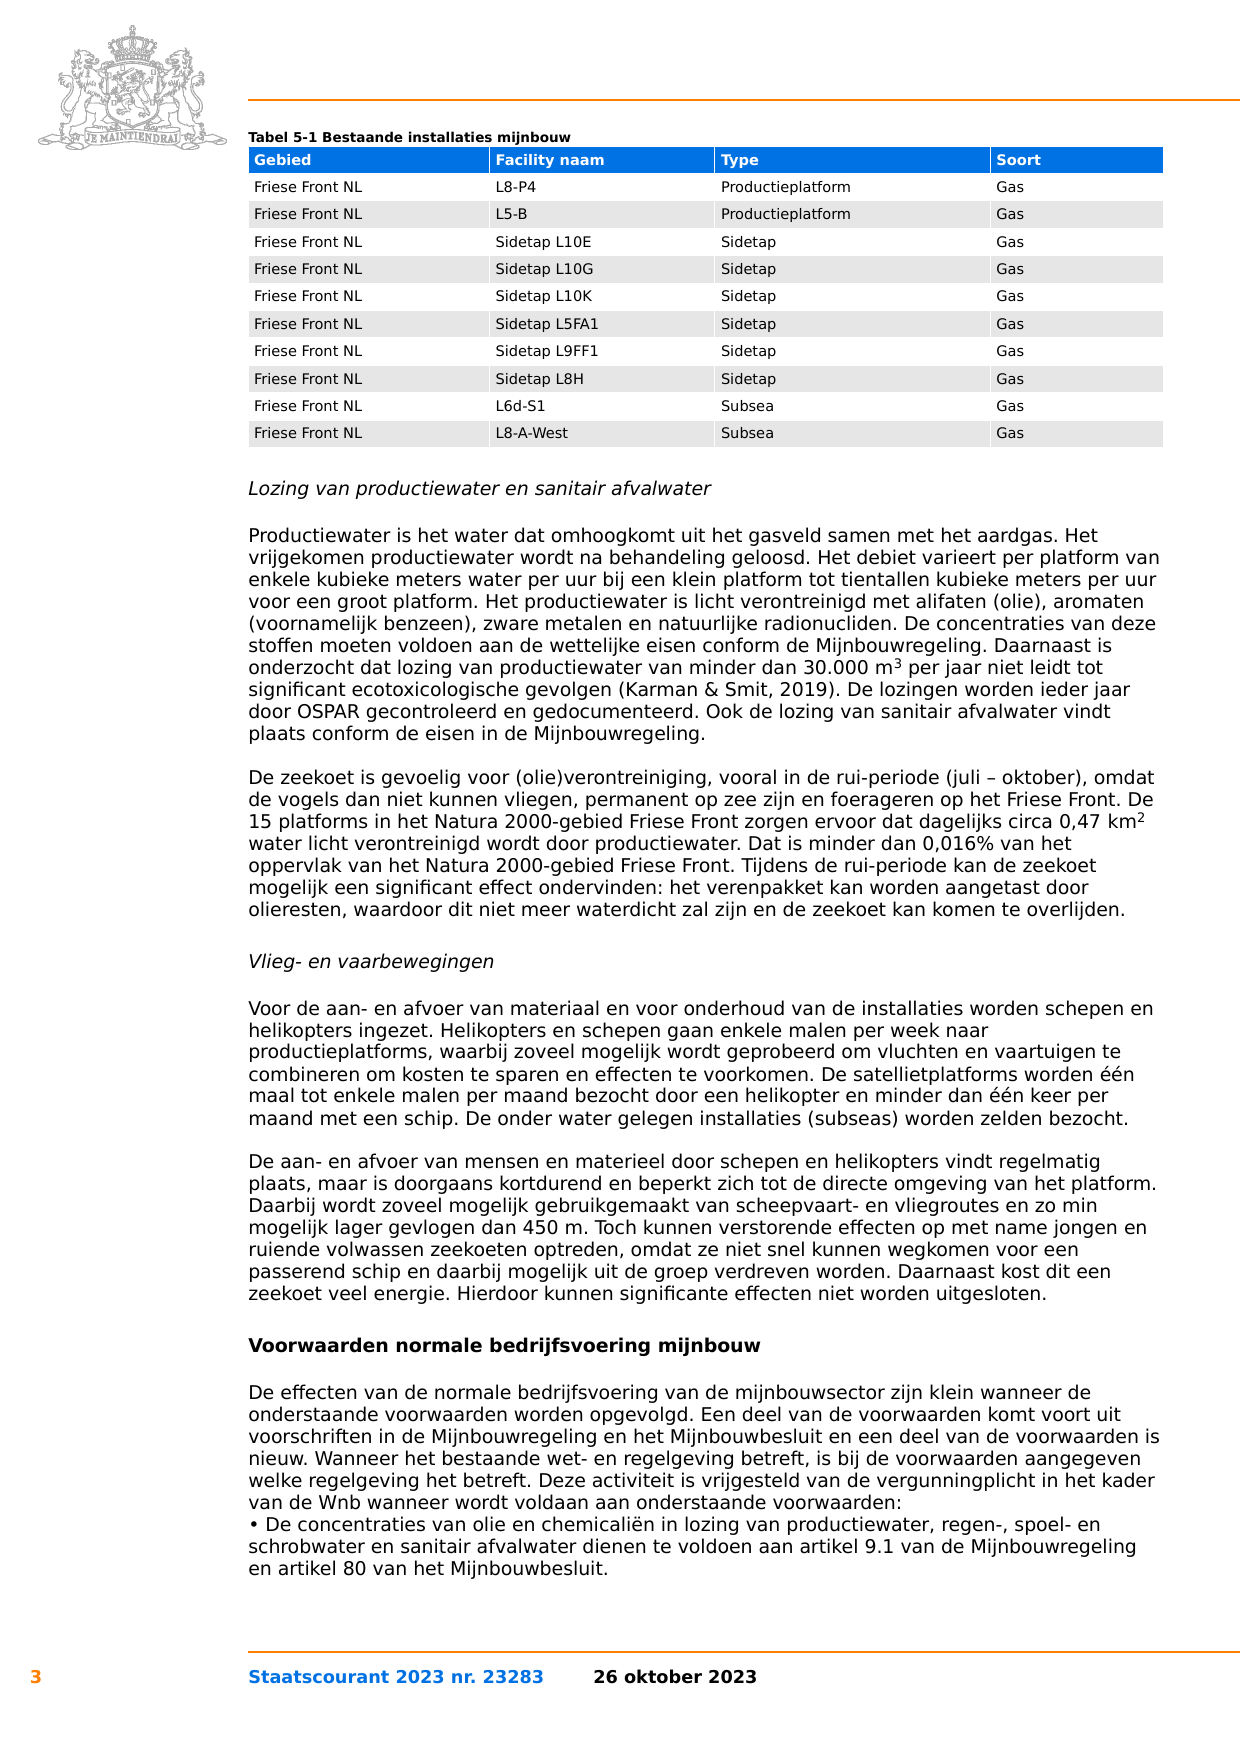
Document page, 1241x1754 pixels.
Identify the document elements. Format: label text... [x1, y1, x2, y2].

table_cell Friese Front NL [249, 229, 489, 255]
table_cell Gas [991, 421, 1163, 447]
table_cell Sidetap [715, 284, 990, 310]
table_cell Gas [991, 284, 1163, 310]
table_cell Productieplatform [715, 174, 990, 200]
table_cell Gas [991, 339, 1163, 365]
table_cell Gas [991, 229, 1163, 255]
text De aan- en afvoer van mensen en materieel door schepen en helikopters vindt regelmatig plaats, maar is doorgaans kortdurend en beperkt zich tot de directe omgeving van het platform. Daarbij wordt zoveel mogelijk gebruikgemaakt van scheepvaart- en vliegroutes en zo min mogelijk lager gevlogen dan 450 m. Toch kunnen verstorende effecten op met name jongen en ruiende volwassen zeekoeten optreden, omdat ze niet snel kunnen wegkomen voor een passerend schip en daarbij mogelijk uit de groep verdreven worden. Daarnaast kost dit een zeekoet veel energie. Hierdoor kunnen significante effecten niet worden uitgesloten. [248, 1151, 1163, 1305]
table_cell Gas [991, 256, 1163, 283]
table_cell Sidetap L8H [490, 366, 714, 392]
table_cell L8-P4 [490, 174, 714, 200]
table_cell Subsea [715, 393, 990, 419]
table_cell Gas [991, 393, 1163, 419]
table_cell Gas [991, 311, 1163, 337]
text De effecten van de normale bedrijfsvoering van de mijnbouwsector zijn klein wanneer de onderstaande voorwaarden worden opgevolgd. Een deel van de voorwaarden komt voort uit voorschriften in de Mijnbouwregeling en het Mijnbouwbesluit en een deel van de voorwaarden is nieuw. Wanneer het bestaande wet- en regelgeving betreft, is bij de voorwaarden aangegeven welke regelgeving het betreft. Deze activiteit is vrijgesteld van de vergunningplicht in het kader van de Wnb wanneer wordt voldaan aan onderstaande voorwaarden: [248, 1382, 1163, 1514]
table_cell Productieplatform [715, 201, 990, 228]
table_cell Friese Front NL [249, 201, 489, 228]
table_cell Facility naam [490, 147, 714, 173]
table_cell Friese Front NL [249, 174, 489, 200]
table_cell Sidetap L9FF1 [490, 339, 714, 365]
table_cell Sidetap L5FA1 [490, 311, 714, 337]
subtitle Lozing van productiewater en sanitair afvalwater [248, 478, 1163, 500]
text Productiewater is het water dat omhoogkomt uit het gasveld samen met het aardgas. Het vrijgekomen productiewater wordt na behandeling geloosd. Het debiet varieert per platform van enkele kubieke meters water per uur bij een klein platform tot tientallen kubieke meters per uur voor een groot platform. Het productiewater is licht verontreinigd met alifaten (olie), aromaten (voornamelijk benzeen), zware metalen en natuurlijke radionucliden. De concentraties van deze stoffen moeten voldoen aan de wettelijke eisen conform de Mijnbouwregeling. Daarnaast is onderzocht dat lozing van productiewater van minder dan 30.000 m3 per jaar niet leidt tot significant ecotoxicologische gevolgen (Karman & Smit, 2019). De lozingen worden ieder jaar door OSPAR gecontroleerd en gedocumenteerd. Ook de lozing van sanitair afvalwater vindt plaats conform de eisen in de Mijnbouwregeling. [248, 525, 1163, 745]
table_cell Gas [991, 366, 1163, 392]
subtitle Vlieg- en vaarbewegingen [248, 951, 1163, 972]
table_cell Friese Front NL [249, 311, 489, 337]
text • De concentraties van olie en chemicaliën in lozing van productiewater, regen-, spoel- en schrobwater en sanitair afvalwater dienen te voldoen aan artikel 9.1 van de Mijnbouwregeling en artikel 80 van het Mijnbouwbesluit. [248, 1514, 1163, 1580]
table_cell Type [715, 147, 990, 173]
subtitle Voorwaarden normale bedrijfsvoering mijnbouw [248, 1335, 1163, 1357]
table_cell Sidetap [715, 256, 990, 283]
table_cell Friese Front NL [249, 421, 489, 447]
table_cell Friese Front NL [249, 339, 489, 365]
text De zeekoet is gevoelig voor (olie)verontreiniging, vooral in de rui-periode (juli – oktober), omdat de vogels dan niet kunnen vliegen, permanent op zee zijn en foerageren op het Friese Front. De 15 platforms in het Natura 2000-gebied Friese Front zorgen ervoor dat dagelijks circa 0,47 km2 water licht verontreinigd wordt door productiewater. Dat is minder dan 0,016% van het oppervlak van het Natura 2000-gebied Friese Front. Tijdens de rui-periode kan de zeekoet mogelijk een significant effect ondervinden: het verenpakket kan worden aangetast door olieresten, waardoor dit niet meer waterdicht zal zijn en de zeekoet kan komen te overlijden. [248, 767, 1163, 921]
table_cell Friese Front NL [249, 284, 489, 310]
table_cell L5-B [490, 201, 714, 228]
text Voor de aan- en afvoer van materiaal en voor onderhoud van de installaties worden schepen en helikopters ingezet. Helikopters en schepen gaan enkele malen per week naar productieplatforms, waarbij zoveel mogelijk wordt geprobeerd om vluchten en vaartuigen te combineren om kosten te sparen en effecten te voorkomen. De satellietplatforms worden één maal tot enkele malen per maand bezocht door een helikopter en minder dan één keer per maand met een schip. De onder water gelegen installaties (subseas) worden zelden bezocht. [248, 997, 1163, 1129]
table_cell Soort [991, 147, 1163, 173]
table_cell Friese Front NL [249, 393, 489, 419]
table_cell Friese Front NL [249, 256, 489, 283]
table_cell Friese Front NL [249, 366, 489, 392]
table_cell Gas [991, 201, 1163, 228]
table_cell Sidetap [715, 311, 990, 337]
table_cell Sidetap [715, 229, 990, 255]
table_cell L8-A-West [490, 421, 714, 447]
table_cell Sidetap [715, 339, 990, 365]
table_cell Sidetap [715, 366, 990, 392]
table_cell Sidetap L10K [490, 284, 714, 310]
picture [38, 25, 227, 150]
table_cell L6d-S1 [490, 393, 714, 419]
table_cell Sidetap L10E [490, 229, 714, 255]
table_cell Subsea [715, 421, 990, 447]
table_cell Gas [991, 174, 1163, 200]
table_cell Sidetap L10G [490, 256, 714, 283]
table_header Tabel 5-1 Bestaande installaties mijnbouw [248, 130, 1163, 146]
table_cell Gebied [249, 147, 489, 173]
